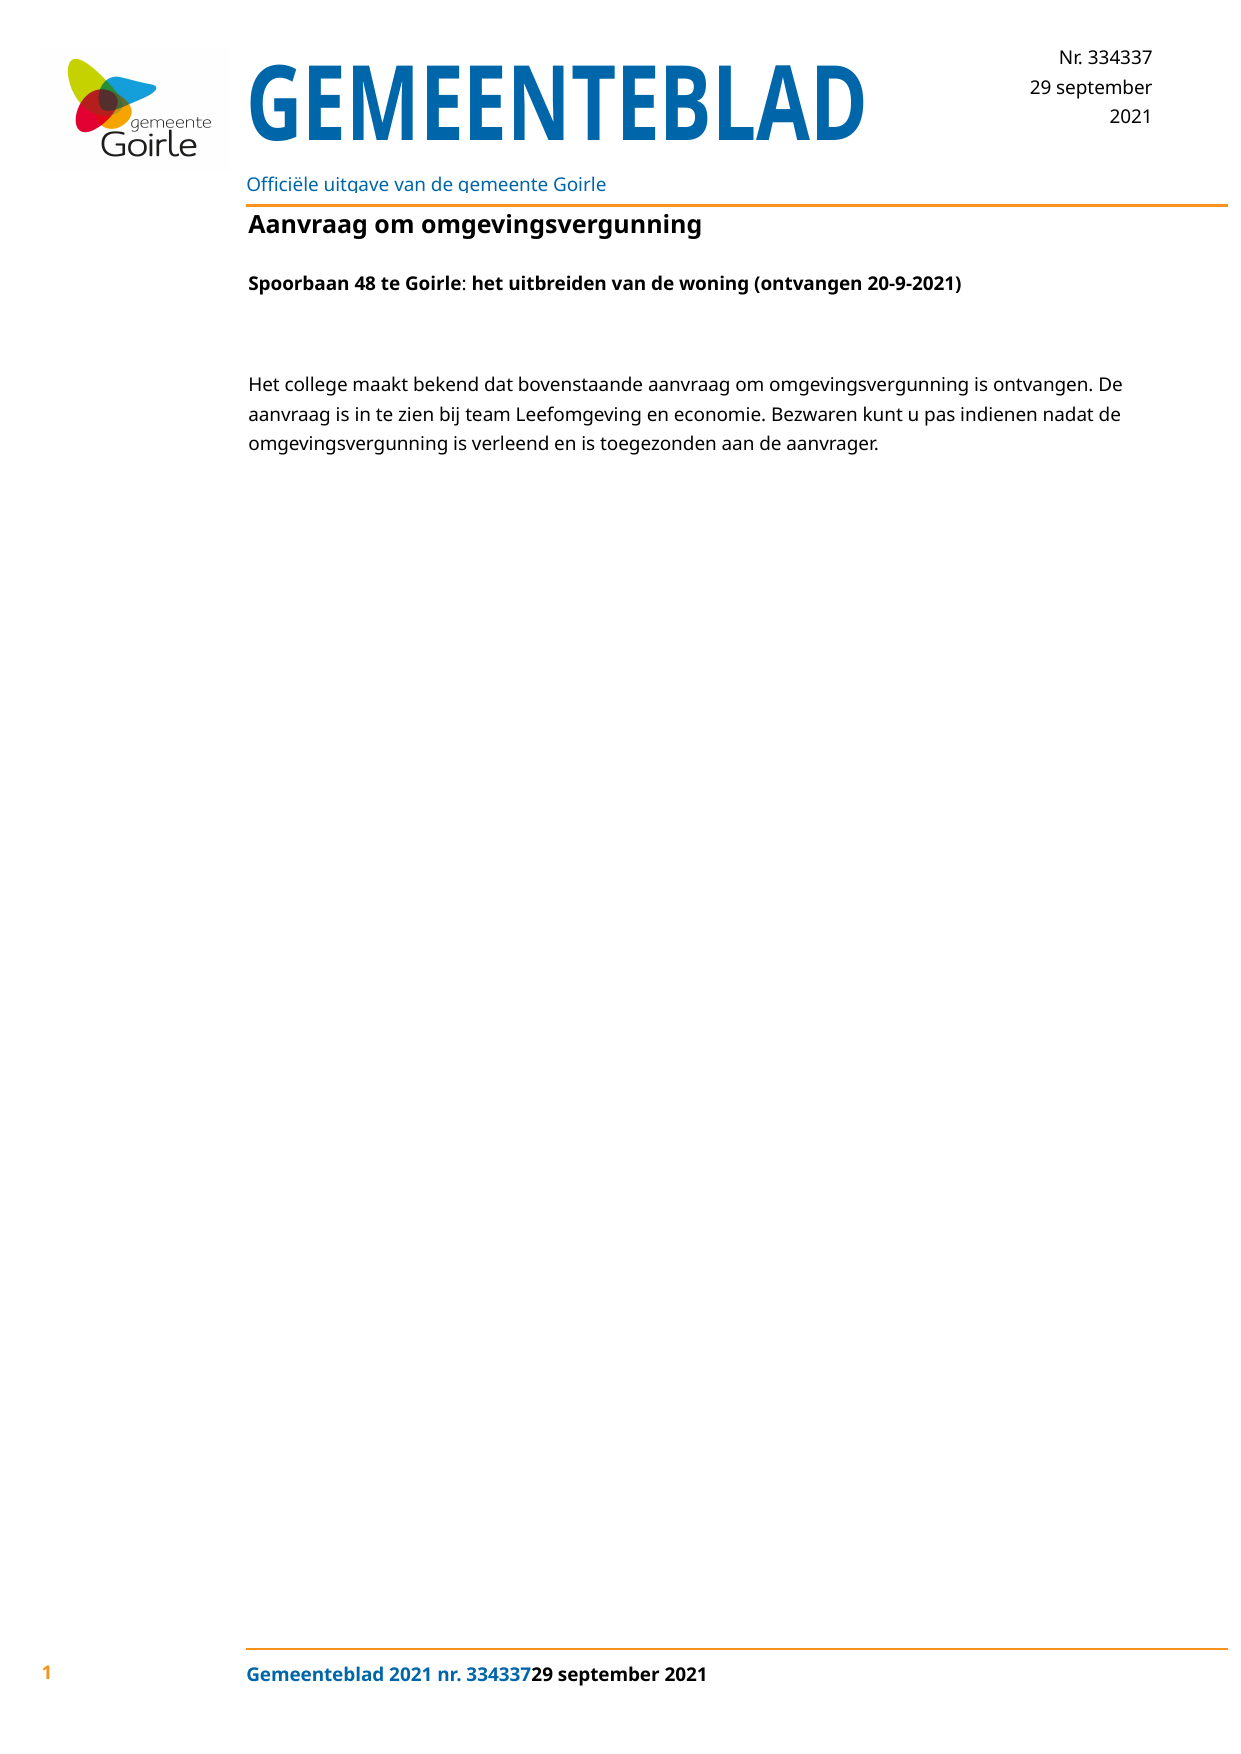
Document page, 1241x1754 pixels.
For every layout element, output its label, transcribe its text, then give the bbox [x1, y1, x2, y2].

text Aanvraag om omgevingsvergunning [248, 207, 1152, 241]
text Het college maakt bekend dat bovenstaande aanvraag om omgevingsvergunning is ontvangen. De aanvraag is in te zien bij team Leefomgeving en economie. Bezwaren kunt u pas indienen nadat de omgevingsvergunning is verleend en is toegezonden aan de aanvrager. [248, 371, 1152, 456]
text Spoorbaan 48 te Goirle: het uitbreiden van de woning (ontvangen 20-9-2021) [248, 270, 1152, 296]
picture [41, 47, 231, 172]
